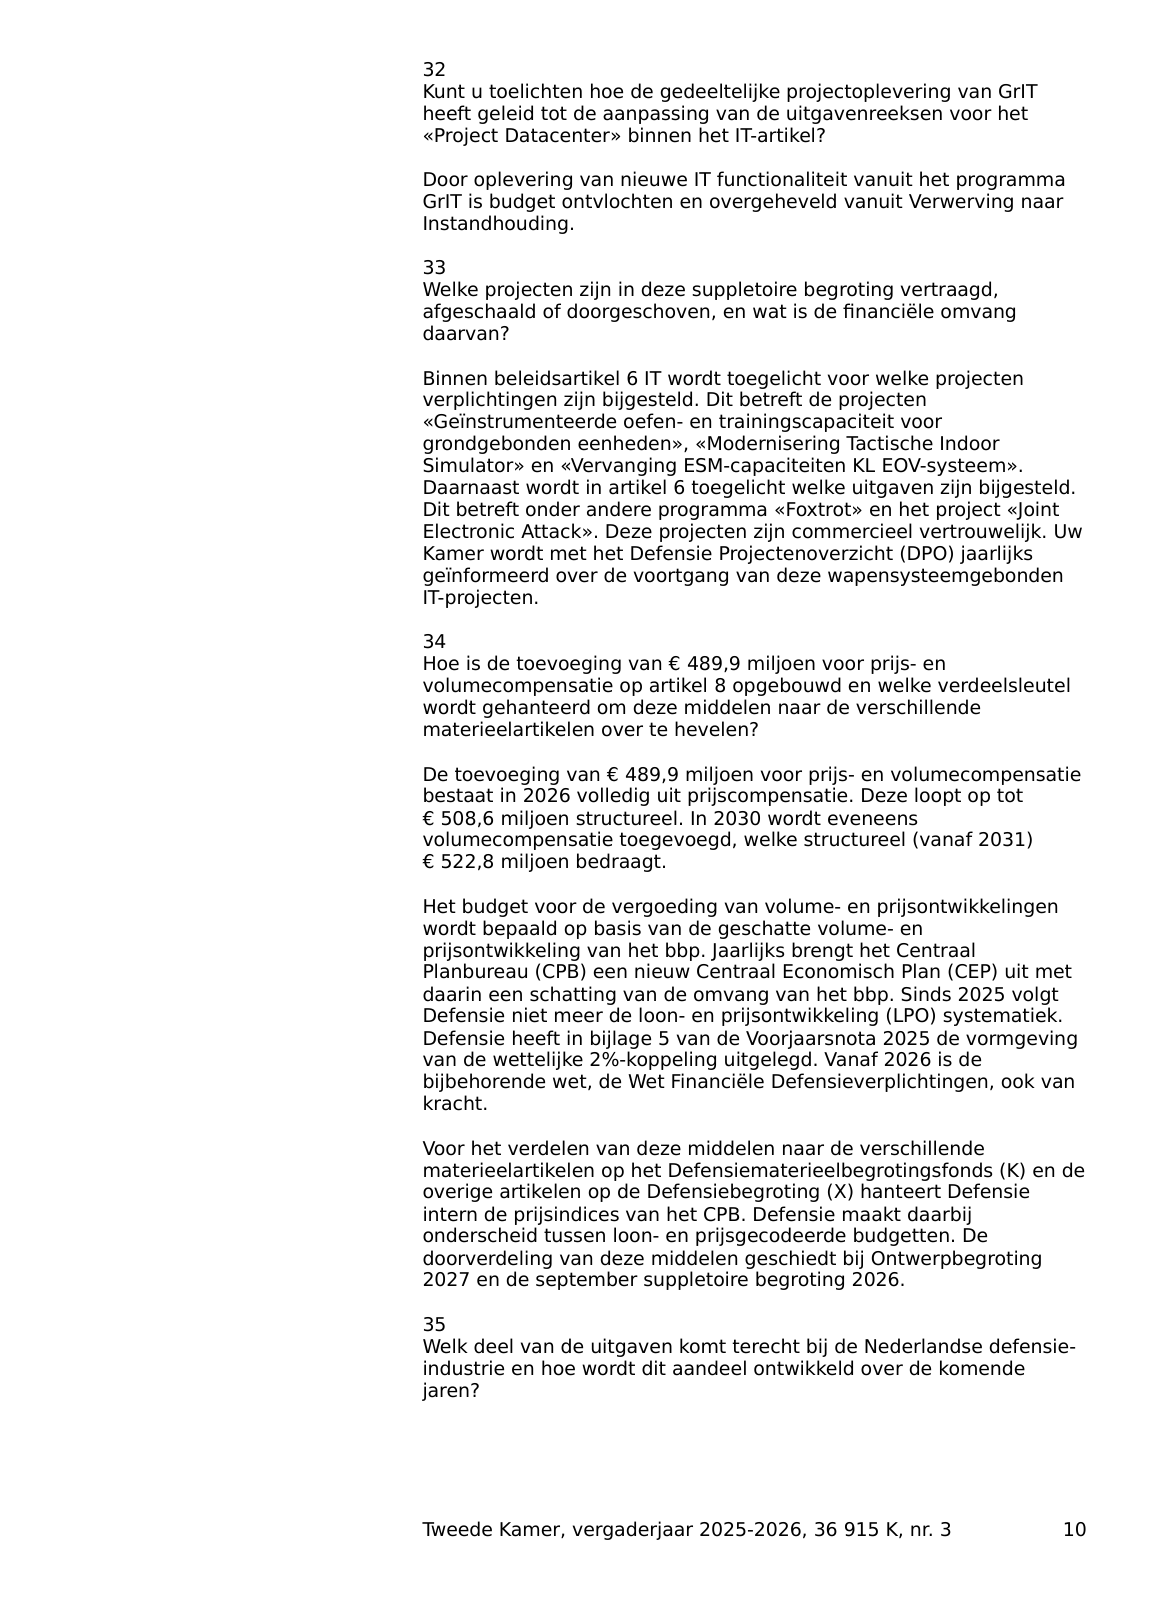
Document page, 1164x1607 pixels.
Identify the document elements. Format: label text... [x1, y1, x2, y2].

text 35 [422, 1313, 1087, 1336]
text 33 [422, 257, 1087, 279]
text 32 [422, 59, 1087, 81]
text Welk deel van de uitgaven komt terecht bij de Nederlandse defensie-industrie en hoe wordt dit aandeel ontwikkeld over de komende jaren? [422, 1336, 1087, 1401]
text Door oplevering van nieuwe IT functionaliteit vanuit het programma GrIT is budget ontvlochten en overgeheveld vanuit Verwerving naar Instandhouding. [422, 169, 1087, 235]
text Kunt u toelichten hoe de gedeeltelijke projectoplevering van GrIT heeft geleid tot de aanpassing van de uitgavenreeksen voor het «Project Datacenter» binnen het IT-artikel? [422, 81, 1087, 147]
text Binnen beleidsartikel 6 IT wordt toegelicht voor welke projecten verplichtingen zijn bijgesteld. Dit betreft de projecten «Geïnstrumenteerde oefen- en trainingscapaciteit voor grondgebonden eenheden», «Modernisering Tactische Indoor Simulator» en «Vervanging ESM-capaciteiten KL EOV-systeem». Daarnaast wordt in artikel 6 toegelicht welke uitgaven zijn bijgesteld. Dit betreft onder andere programma «Foxtrot» en het project «Joint Electronic Attack». Deze projecten zijn commercieel vertrouwelijk. Uw Kamer wordt met het Defensie Projectenoverzicht (DPO) jaarlijks geïnformeerd over de voortgang van deze wapensysteemgebonden IT-projecten. [422, 367, 1087, 609]
text Hoe is de toevoeging van € 489,9 miljoen voor prijs- en volumecompensatie op artikel 8 opgebouwd en welke verdeelsleutel wordt gehanteerd om deze middelen naar de verschillende materieelartikelen over te hevelen? [422, 653, 1087, 741]
text Welke projecten zijn in deze suppletoire begroting vertraagd, afgeschaald of doorgeschoven, en wat is de financiële omvang daarvan? [422, 279, 1087, 345]
text De toevoeging van € 489,9 miljoen voor prijs- en volumecompensatie bestaat in 2026 volledig uit prijscompensatie. Deze loopt op tot € 508,6 miljoen structureel. In 2030 wordt eveneens volumecompensatie toegevoegd, welke structureel (vanaf 2031) € 522,8 miljoen bedraagt. [422, 763, 1087, 873]
text 34 [422, 631, 1087, 653]
text Voor het verdelen van deze middelen naar de verschillende materieelartikelen op het Defensiematerieelbegrotingsfonds (K) en de overige artikelen op de Defensiebegroting (X) hanteert Defensie intern de prijsindices van het CPB. Defensie maakt daarbij onderscheid tussen loon- en prijsgecodeerde budgetten. De doorverdeling van deze middelen geschiedt bij Ontwerpbegroting 2027 en de september suppletoire begroting 2026. [422, 1137, 1087, 1291]
text Het budget voor de vergoeding van volume- en prijsontwikkelingen wordt bepaald op basis van de geschatte volume- en prijsontwikkeling van het bbp. Jaarlijks brengt het Centraal Planbureau (CPB) een nieuw Centraal Economisch Plan (CEP) uit met daarin een schatting van de omvang van het bbp. Sinds 2025 volgt Defensie niet meer de loon- en prijsontwikkeling (LPO) systematiek. Defensie heeft in bijlage 5 van de Voorjaarsnota 2025 de vormgeving van de wettelijke 2%-koppeling uitgelegd. Vanaf 2026 is de bijbehorende wet, de Wet Financiële Defensieverplichtingen, ook van kracht. [422, 896, 1087, 1115]
